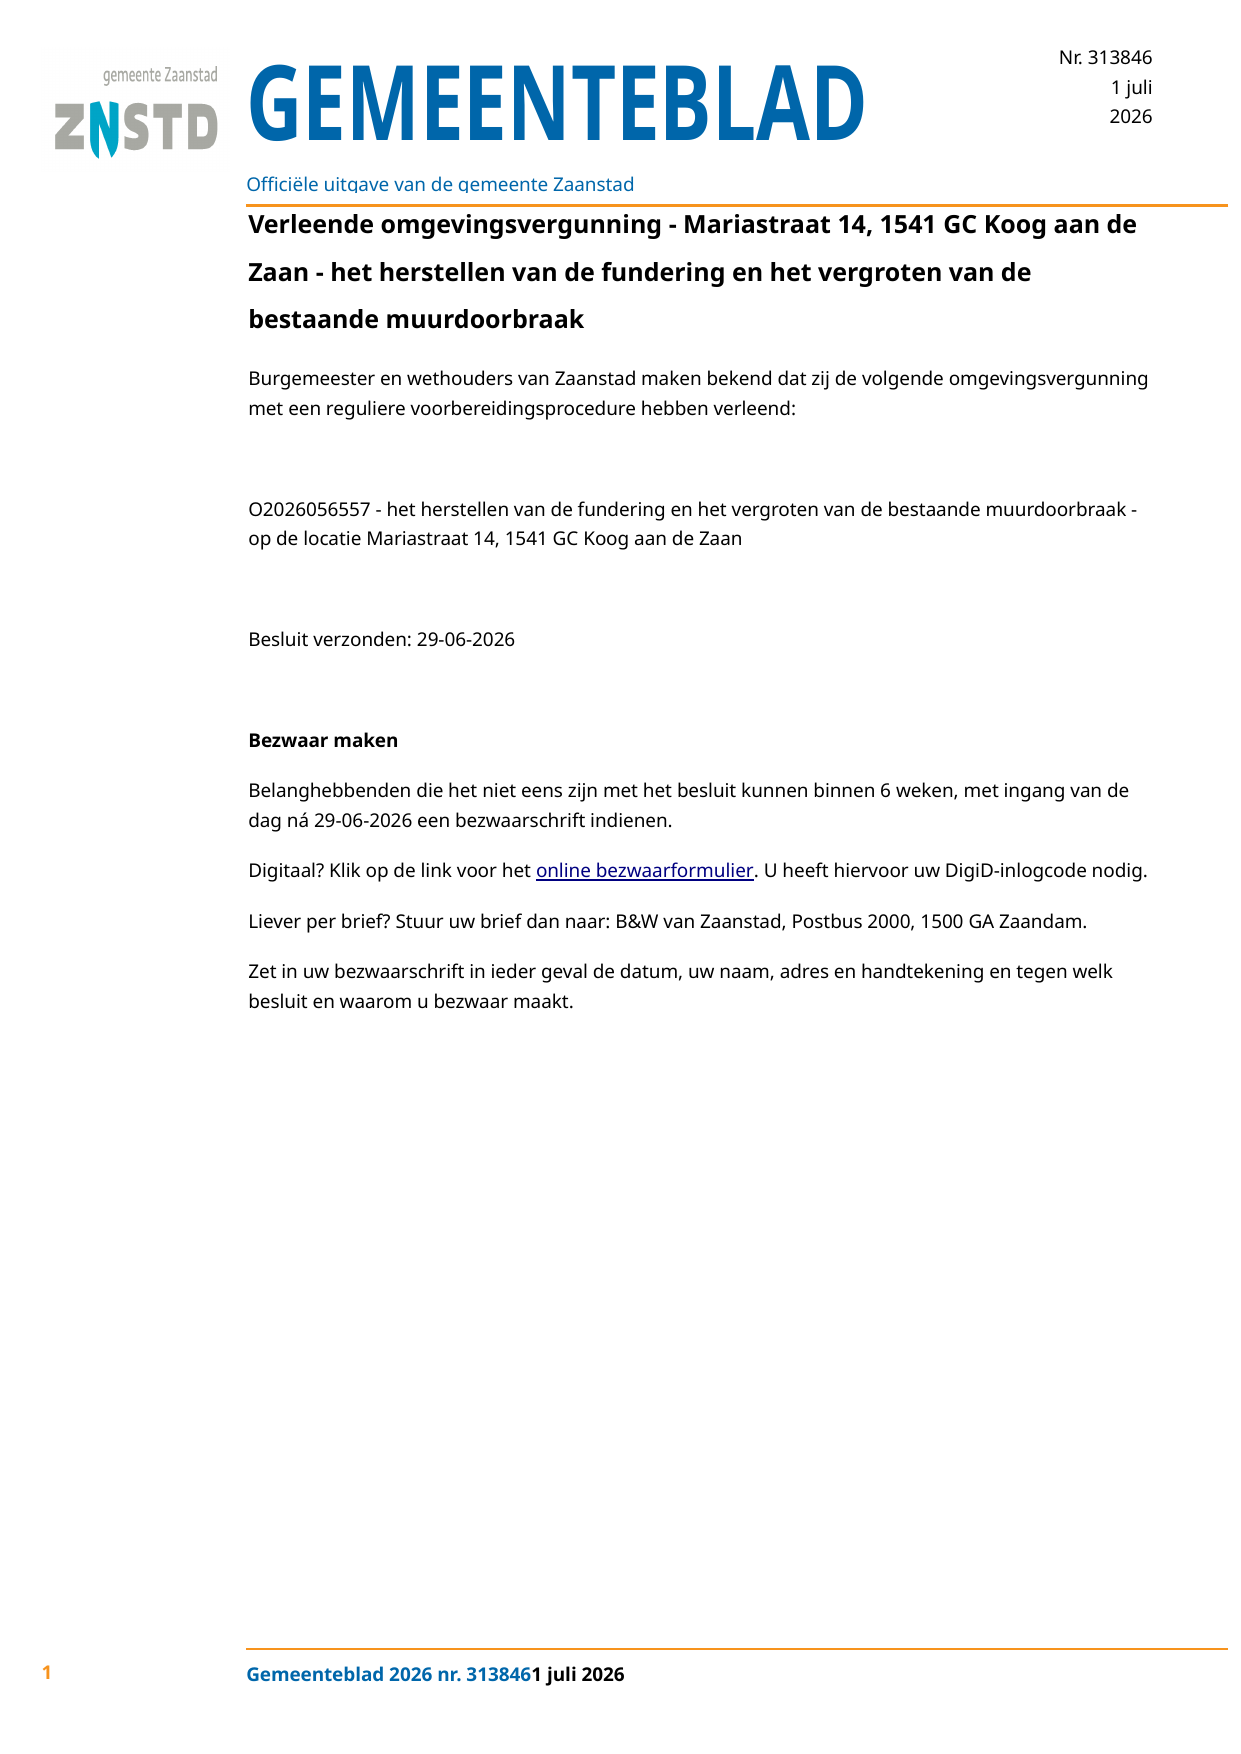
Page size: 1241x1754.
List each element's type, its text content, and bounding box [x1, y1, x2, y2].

text Zet in uw bezwaarschrift in ieder geval de datum, uw naam, adres en handtekening en tegen welk besluit en waarom u bezwaar maakt. [248, 958, 1152, 1014]
text Besluit verzonden: 29-06-2026 [248, 626, 1152, 652]
text Verleende omgevingsvergunning - Mariastraat 14, 1541 GC Koog aan de Zaan - het herstellen van de fundering en het vergroten van de bestaande muurdoorbraak [248, 207, 1152, 336]
picture [41, 47, 231, 172]
text O2026056557 - het herstellen van de fundering en het vergroten van de bestaande muurdoorbraak - op de locatie Mariastraat 14, 1541 GC Koog aan de Zaan [248, 496, 1152, 551]
text Liever per brief? Stuur uw brief dan naar: B&W van Zaanstad, Postbus 2000, 1500 GA Zaandam. [248, 908, 1152, 934]
text Belanghebbenden die het niet eens zijn met het besluit kunnen binnen 6 weken, met ingang van de dag ná 29-06-2026 een bezwaarschrift indienen. [248, 778, 1152, 833]
text Digitaal? Klik op de link voor het online bezwaarformulier. U heeft hiervoor uw DigiD-inlogcode nodig. [248, 858, 1152, 883]
text Burgemeester en wethouders van Zaanstad maken bekend dat zij de volgende omgevingsvergunning met een reguliere voorbereidingsprocedure hebben verleend: [248, 366, 1152, 421]
text Bezwaar maken [248, 727, 1152, 753]
